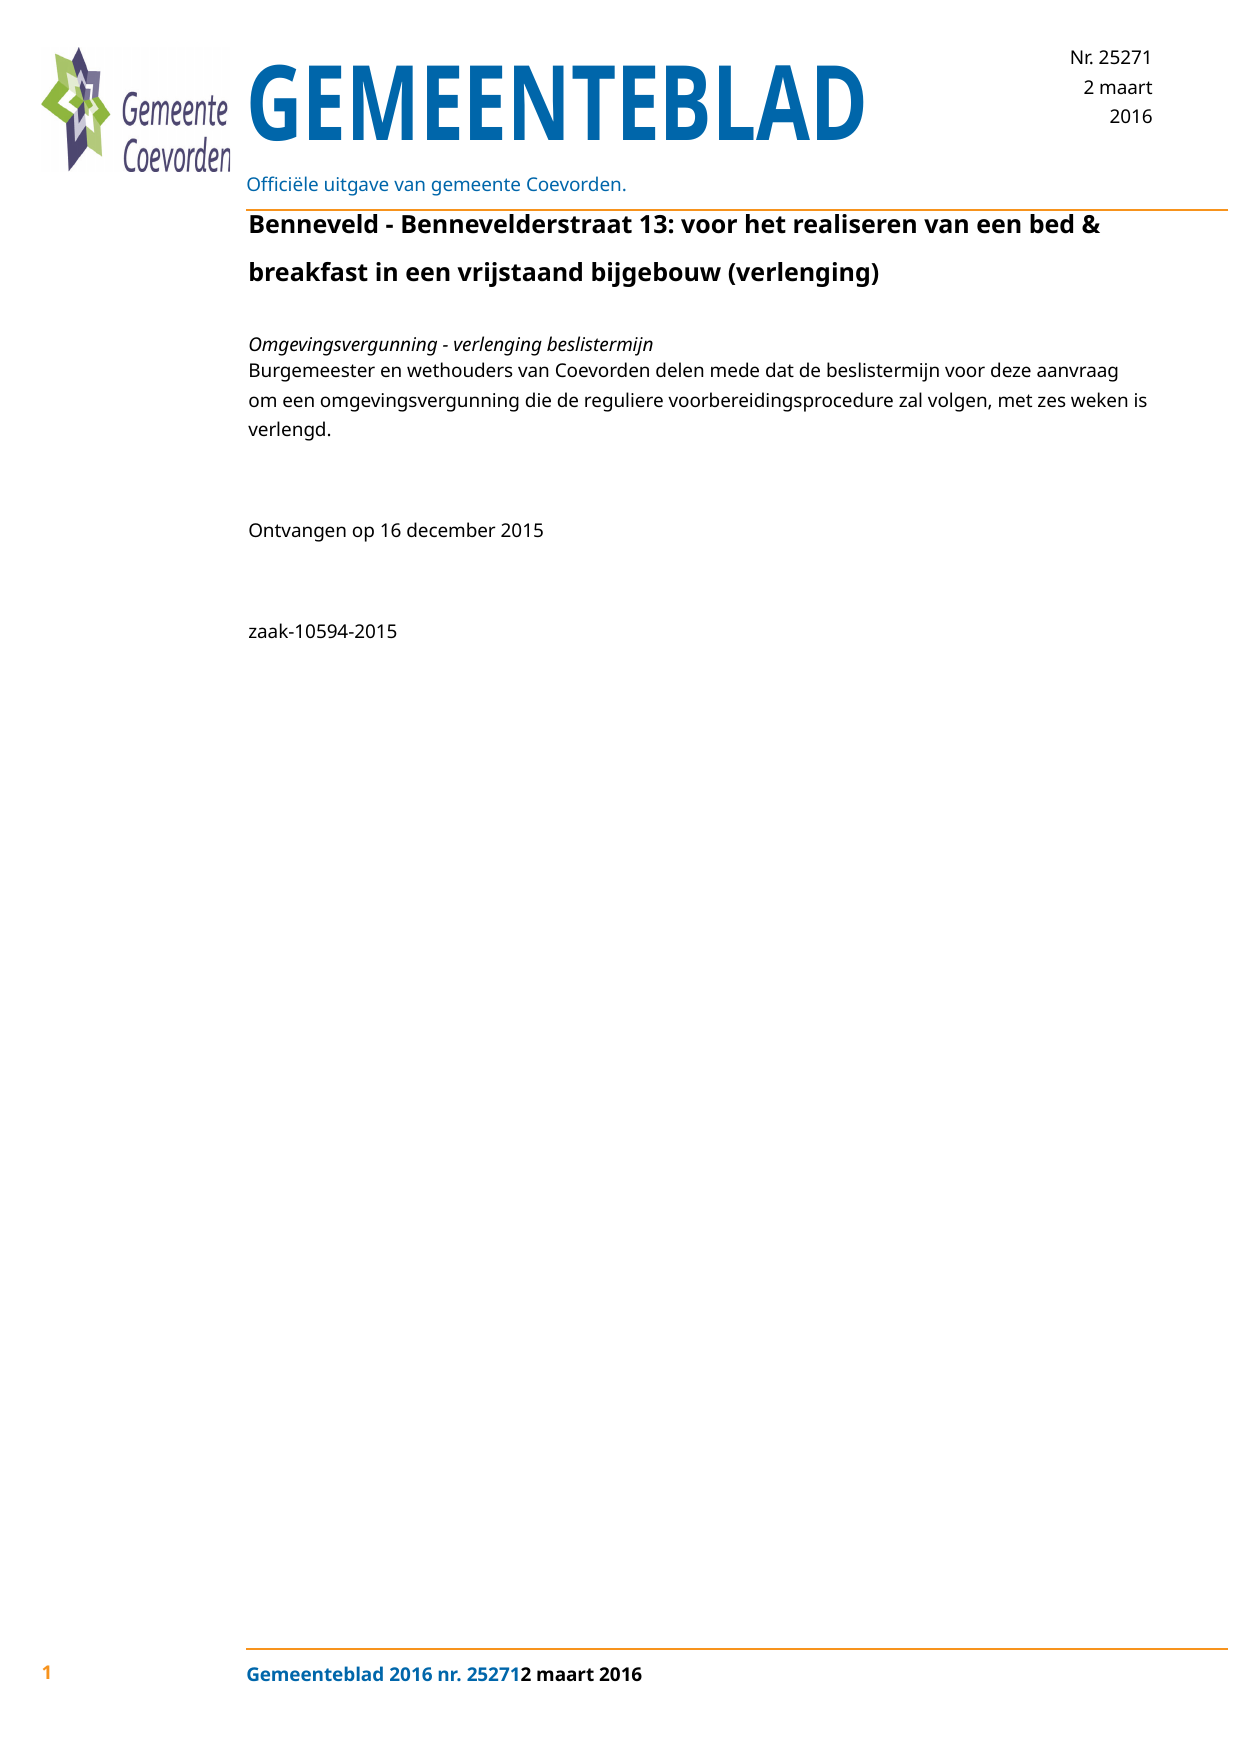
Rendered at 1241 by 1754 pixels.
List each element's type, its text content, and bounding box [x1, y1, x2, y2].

text zaak-10594-2015 [248, 618, 1152, 644]
text Omgevingsvergunning - verlenging beslistermijn [248, 331, 1152, 357]
text Burgemeester en wethouders van Coevorden delen mede dat de beslistermijn voor deze aanvraag om een omgevingsvergunning die de reguliere voorbereidingsprocedure zal volgen, met zes weken is verlengd. [248, 357, 1152, 442]
text Benneveld - Bennevelderstraat 13: voor het realiseren van een bed & breakfast in een vrijstaand bijgebouw (verlenging) [248, 211, 1152, 288]
text Ontvangen op 16 december 2015 [248, 517, 1152, 543]
picture [41, 47, 231, 172]
